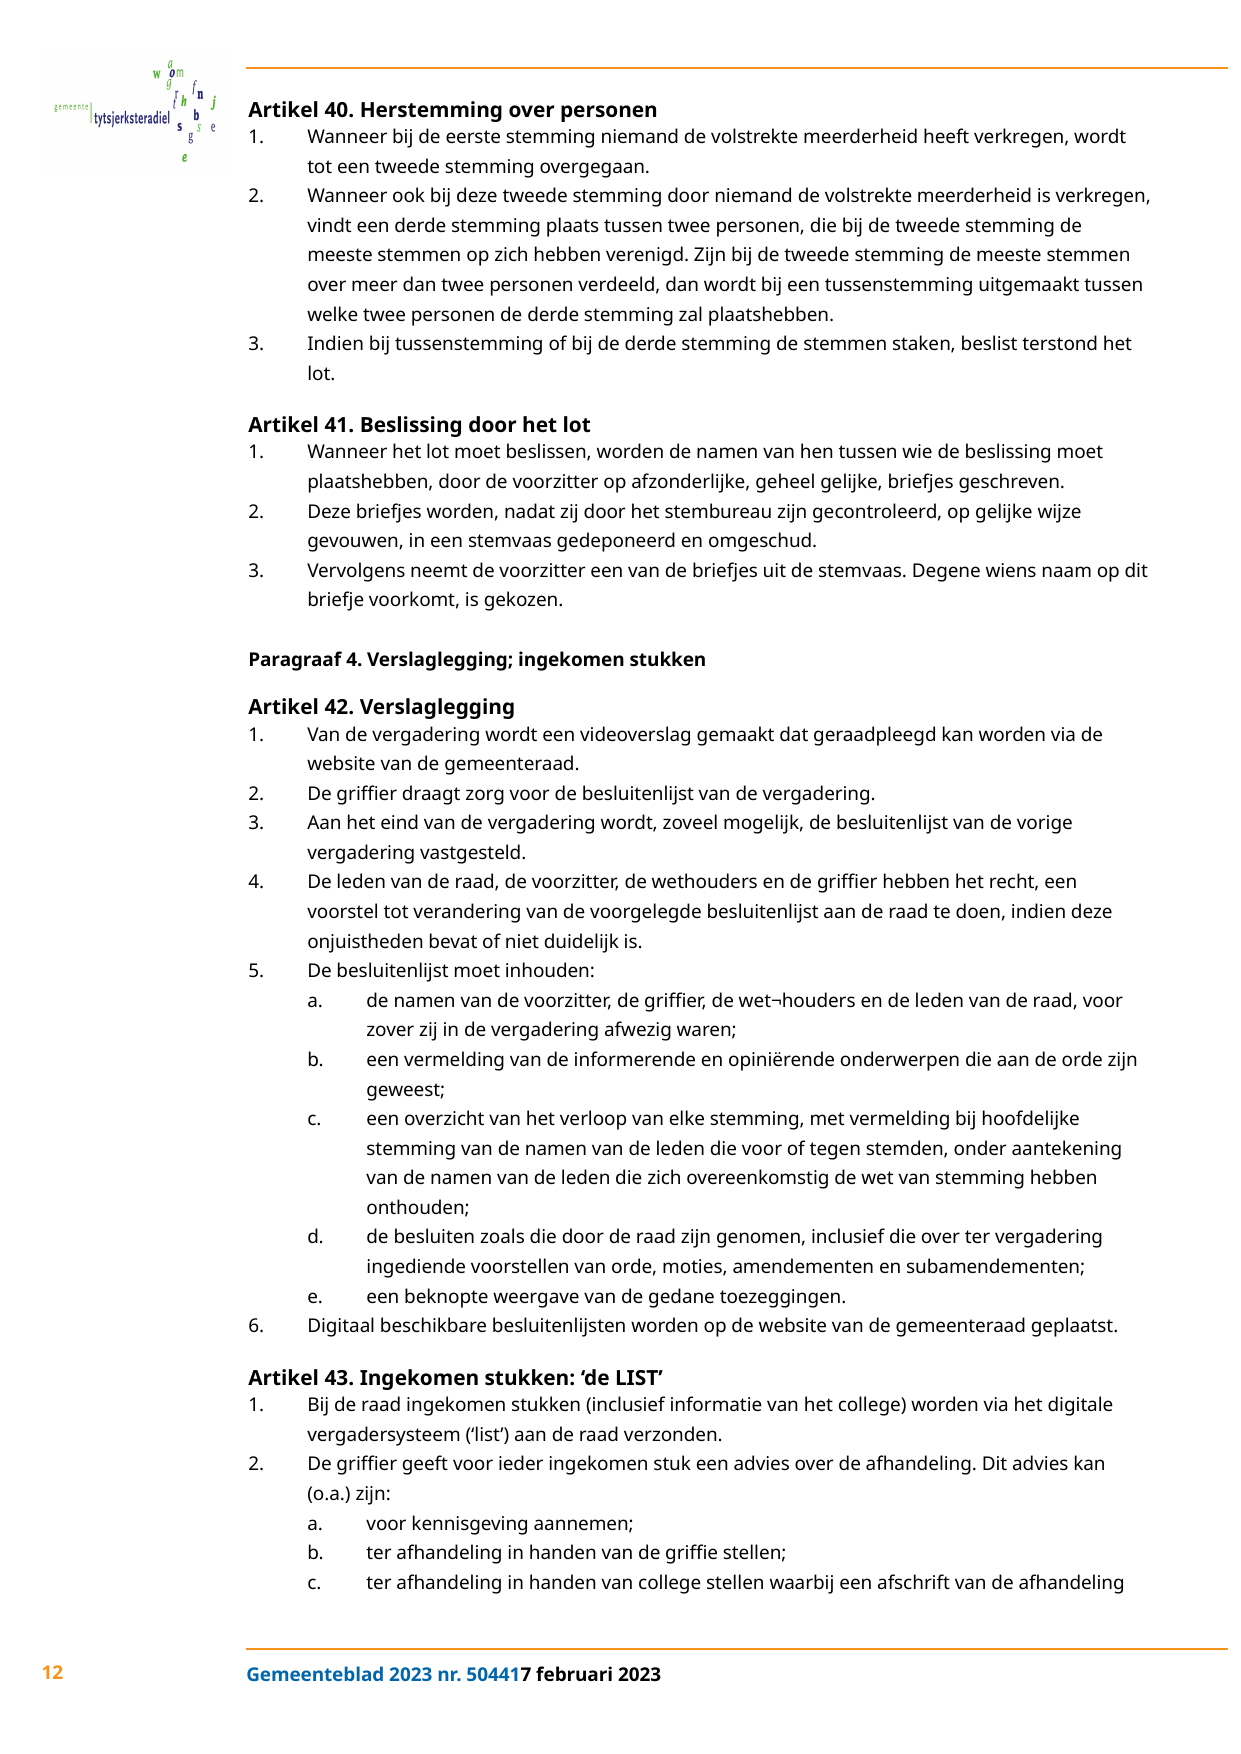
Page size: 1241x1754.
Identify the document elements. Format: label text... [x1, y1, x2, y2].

list Digitaal beschikbare besluitenlijsten worden op de website van de gemeenteraad geplaatst. [248, 1312, 1152, 1338]
picture [41, 47, 231, 172]
list Bij de raad ingekomen stukken (inclusief informatie van het college) worden via het digitale vergadersysteem (‘list’) aan de raad verzonden. [248, 1391, 1152, 1447]
list Deze briefjes worden, nadat zij door het stembureau zijn gecontroleerd, op gelijke wijze gevouwen, in een stemvaas gedeponeerd en omgeschud. [248, 498, 1152, 553]
list ter afhandeling in handen van college stellen waarbij een afschrift van de afhandeling [307, 1569, 1152, 1594]
text Artikel 42. Verslaglegging [248, 692, 1152, 721]
text Artikel 40. Herstemming over personen [248, 95, 1152, 123]
list ter afhandeling in handen van de griffie stellen; [307, 1539, 1152, 1565]
list Wanneer bij de eerste stemming niemand de volstrekte meerderheid heeft verkregen, wordt tot een tweede stemming overgegaan. [248, 123, 1152, 178]
list de namen van de voorzitter, de griffier, de wet¬houders en de leden van de raad, voor zover zij in de vergadering afwezig waren; [307, 987, 1152, 1042]
list Aan het eind van de vergadering wordt, zoveel mogelijk, de besluitenlijst van de vorige vergadering vastgesteld. [248, 809, 1152, 865]
text Artikel 43. Ingekomen stukken: ‘de LIST’ [248, 1363, 1152, 1391]
list de besluiten zoals die door de raad zijn genomen, inclusief die over ter vergadering ingediende voorstellen van orde, moties, amendementen en subamendementen; [307, 1224, 1152, 1279]
list De besluitenlijst moet inhouden: [248, 957, 1152, 983]
list De griffier geeft voor ieder ingekomen stuk een advies over de afhandeling. Dit advies kan (o.a.) zijn: [248, 1451, 1152, 1506]
text Artikel 41. Beslissing door het lot [248, 410, 1152, 439]
list De leden van de raad, de voorzitter, de wethouders en de griffier hebben het recht, een voorstel tot verandering van de voorgelegde besluitenlijst aan de raad te doen, indien deze onjuistheden bevat of niet duidelijk is. [248, 869, 1152, 954]
list Van de vergadering wordt een videoverslag gemaakt dat geraadpleegd kan worden via de website van de gemeenteraad. [248, 721, 1152, 776]
list Indien bij tussenstemming of bij de derde stemming de stemmen staken, beslist terstond het lot. [248, 330, 1152, 386]
list een vermelding van de informerende en opiniërende onderwerpen die aan de orde zijn geweest; [307, 1046, 1152, 1102]
list voor kennisgeving aannemen; [307, 1510, 1152, 1535]
list Vervolgens neemt de voorzitter een van de briefjes uit de stemvaas. Degene wiens naam op dit briefje voorkomt, is gekozen. [248, 557, 1152, 612]
list een overzicht van het verloop van elke stemming, met vermelding bij hoofdelijke stemming van de namen van de leden die voor of tegen stemden, onder aantekening van de namen van de leden die zich overeenkomstig de wet van stemming hebben onthouden; [307, 1105, 1152, 1220]
list De griffier draagt zorg voor de besluitenlijst van de vergadering. [248, 780, 1152, 806]
list Wanneer het lot moet beslissen, worden de namen van hen tussen wie de beslissing moet plaatshebben, door de voorzitter op afzonderlijke, geheel gelijke, briefjes geschreven. [248, 439, 1152, 494]
list Wanneer ook bij deze tweede stemming door niemand de volstrekte meerderheid is verkregen, vindt een derde stemming plaats tussen twee personen, die bij de tweede stemming de meeste stemmen op zich hebben verenigd. Zijn bij de tweede stemming de meeste stemmen over meer dan twee personen verdeeld, dan wordt bij een tussenstemming uitgemaakt tussen welke twee personen de derde stemming zal plaatshebben. [248, 182, 1152, 326]
list een beknopte weergave van de gedane toezeggingen. [307, 1283, 1152, 1309]
text Paragraaf 4. Verslaglegging; ingekomen stukken [248, 646, 1152, 672]
